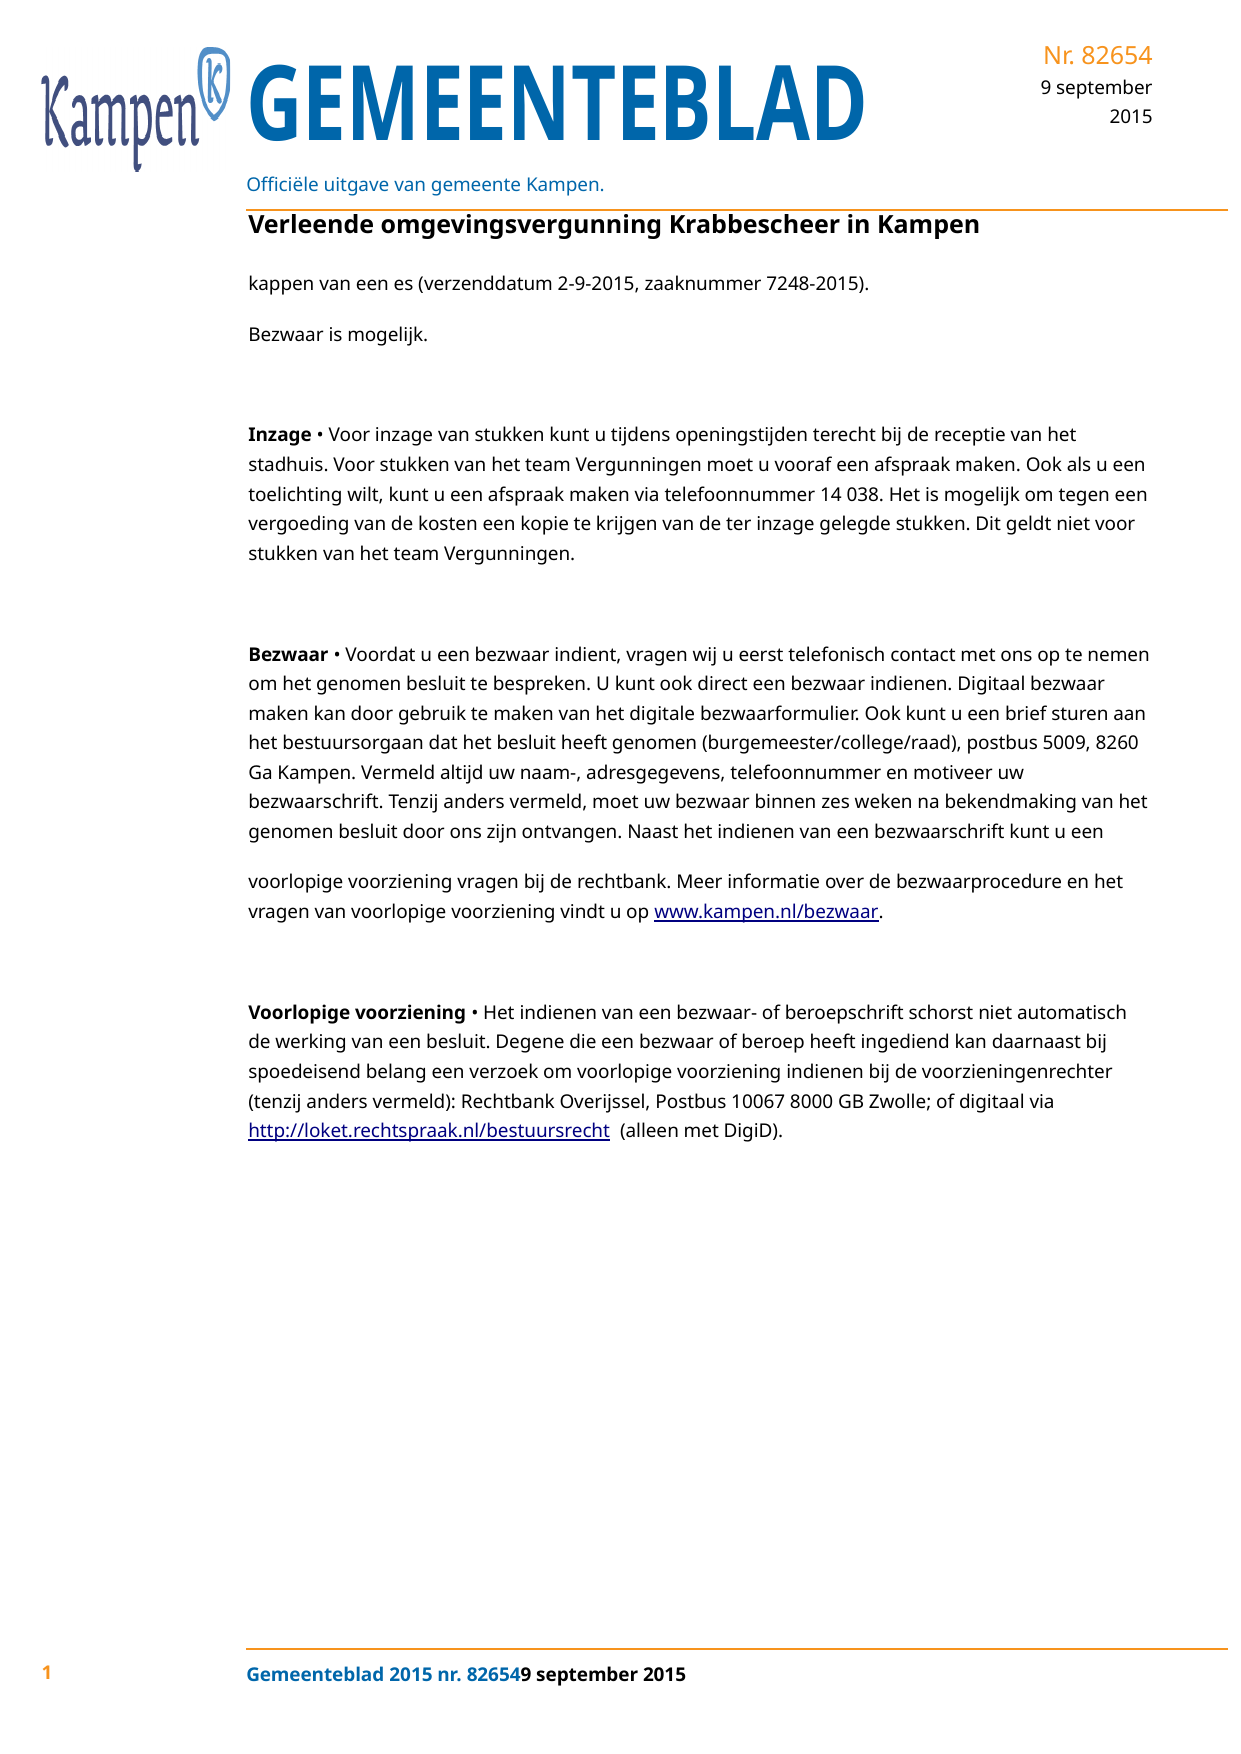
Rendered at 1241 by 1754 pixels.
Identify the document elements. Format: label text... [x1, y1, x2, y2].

text Bezwaar is mogelijk. [248, 321, 1152, 346]
text Bezwaar • Voordat u een bezwaar indient, vragen wij u eerst telefonisch contact met ons op te nemen om het genomen besluit te bespreken. U kunt ook direct een bezwaar indienen. Digitaal bezwaar maken kan door gebruik te maken van het digitale bezwaarformulier. Ook kunt u een brief sturen aan het bestuursorgaan dat het besluit heeft genomen (burgemeester/college/raad), postbus 5009, 8260 Ga Kampen. Vermeld altijd uw naam-, adresgegevens, telefoonnummer en motiveer uw bezwaarschrift. Tenzij anders vermeld, moet uw bezwaar binnen zes weken na bekendmaking van het genomen besluit door ons zijn ontvangen. Naast het indienen van een bezwaarschrift kunt u een [248, 641, 1152, 844]
text Voorlopige voorziening • Het indienen van een bezwaar- of beroepschrift schorst niet automatisch de werking van een besluit. Degene die een bezwaar of beroep heeft ingediend kan daarnaast bij spoedeisend belang een verzoek om voorlopige voorziening indienen bij de voorzieningenrechter (tenzij anders vermeld): Rechtbank Overijssel, Postbus 10067 8000 GB Zwolle; of digitaal via http://loket.rechtspraak.nl/bestuursrecht (alleen met DigiD). [248, 999, 1152, 1143]
text Verleende omgevingsvergunning Krabbescheer in Kampen [248, 211, 1152, 241]
text voorlopige voorziening vragen bij de rechtbank. Meer informatie over de bezwaarprocedure en het vragen van voorlopige voorziening vindt u op www.kampen.nl/bezwaar. [248, 869, 1152, 924]
text kappen van een es (verzenddatum 2-9-2015, zaaknummer 7248-2015). [248, 270, 1152, 296]
picture [41, 47, 231, 172]
text Inzage • Voor inzage van stukken kunt u tijdens openingstijden terecht bij de receptie van het stadhuis. Voor stukken van het team Vergunningen moet u vooraf een afspraak maken. Ook als u een toelichting wilt, kunt u een afspraak maken via telefoonnummer 14 038. Het is mogelijk om tegen een vergoeding van de kosten een kopie te krijgen van de ter inzage gelegde stukken. Dit geldt niet voor stukken van het team Vergunningen. [248, 422, 1152, 566]
